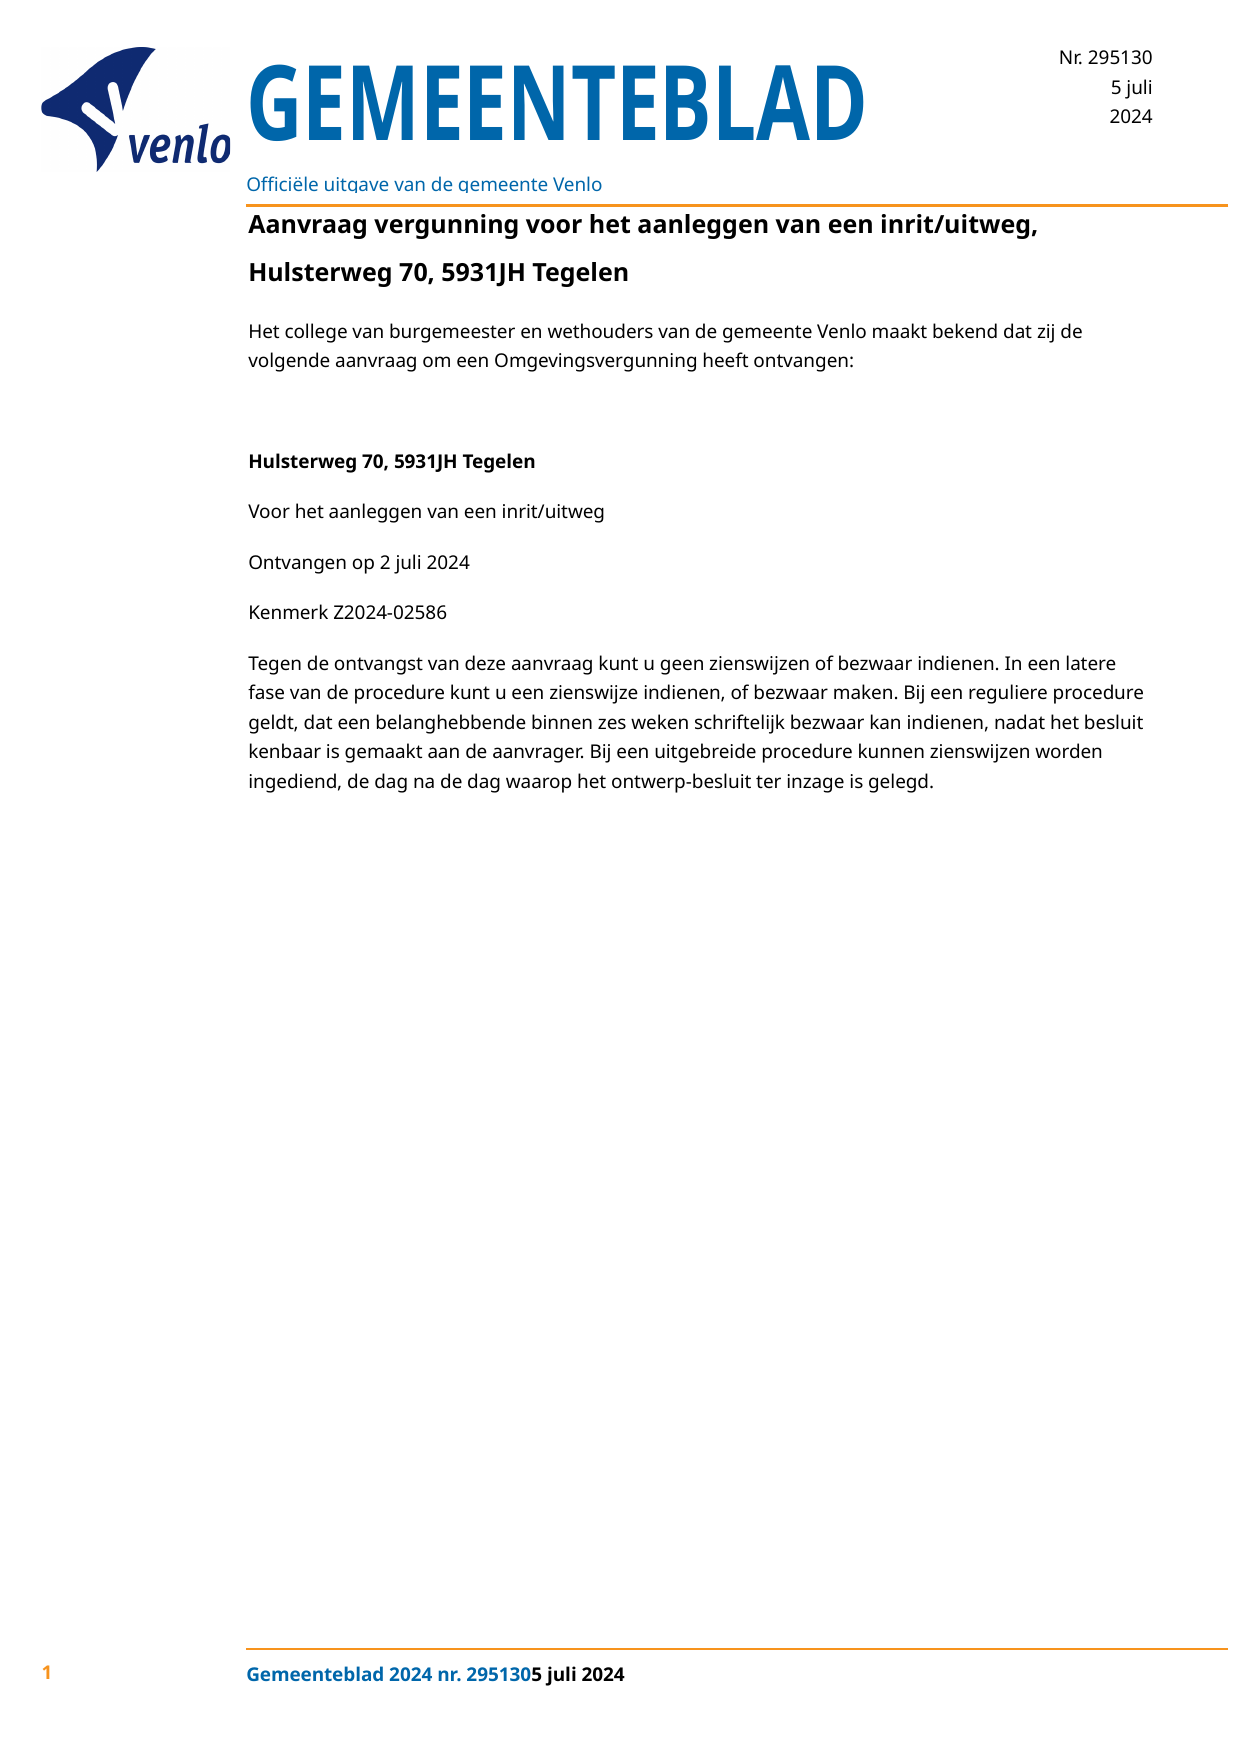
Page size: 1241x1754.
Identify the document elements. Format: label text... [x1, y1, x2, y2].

text Hulsterweg 70, 5931JH Tegelen [248, 448, 1152, 474]
text Kenmerk Z2024-02586 [248, 599, 1152, 625]
text Aanvraag vergunning voor het aanleggen van een inrit/uitweg, Hulsterweg 70, 5931JH Tegelen [248, 207, 1152, 288]
text Voor het aanleggen van een inrit/uitweg [248, 499, 1152, 524]
text Tegen de ontvangst van deze aanvraag kunt u geen zienswijzen of bezwaar indienen. In een latere fase van de procedure kunt u een zienswijze indienen, of bezwaar maken. Bij een reguliere procedure geldt, dat een belanghebbende binnen zes weken schriftelijk bezwaar kan indienen, nadat het besluit kenbaar is gemaakt aan de aanvrager. Bij een uitgebreide procedure kunnen zienswijzen worden ingediend, de dag na de dag waarop het ontwerp-besluit ter inzage is gelegd. [248, 650, 1152, 794]
text Het college van burgemeester en wethouders van de gemeente Venlo maakt bekend dat zij de volgende aanvraag om een Omgevingsvergunning heeft ontvangen: [248, 318, 1152, 373]
text Ontvangen op 2 juli 2024 [248, 549, 1152, 575]
picture [41, 47, 231, 172]
